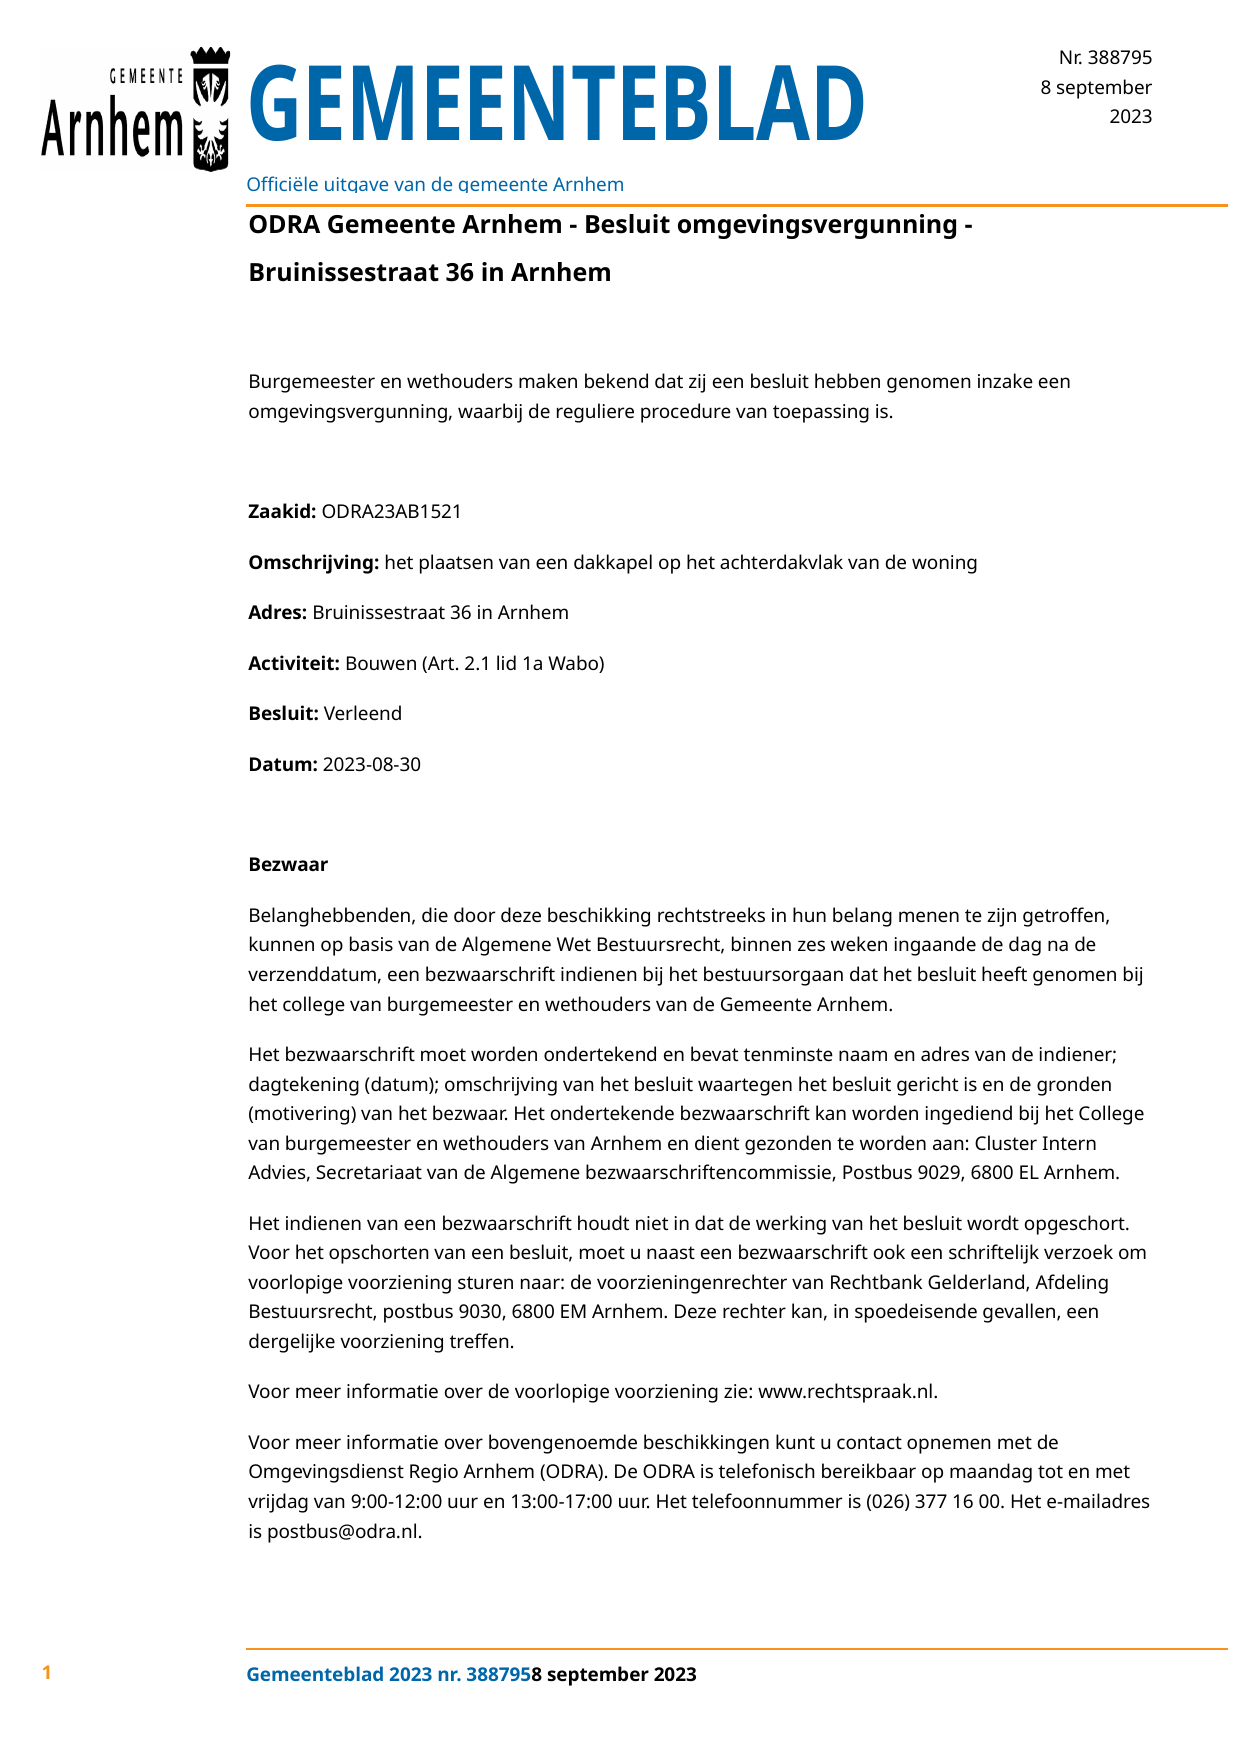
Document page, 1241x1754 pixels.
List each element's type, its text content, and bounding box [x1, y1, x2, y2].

text Activiteit: Bouwen (Art. 2.1 lid 1a Wabo) [248, 650, 1152, 676]
text Besluit: Verleend [248, 700, 1152, 726]
text Bezwaar [248, 852, 1152, 877]
text Adres: Bruinissestraat 36 in Arnhem [248, 599, 1152, 625]
text Omschrijving: het plaatsen van een dakkapel op het achterdakvlak van de woning [248, 549, 1152, 575]
text Zaakid: ODRA23AB1521 [248, 499, 1152, 524]
text Het bezwaarschrift moet worden ondertekend en bevat tenminste naam en adres van de indiener; dagtekening (datum); omschrijving van het besluit waartegen het besluit gericht is en de gronden (motivering) van het bezwaar. Het ondertekende bezwaarschrift kan worden ingediend bij het College van burgemeester en wethouders van Arnhem en dient gezonden te worden aan: Cluster Intern Advies, Secretariaat van de Algemene bezwaarschriftencommissie, Postbus 9029, 6800 EL Arnhem. [248, 1041, 1152, 1185]
text Belanghebbenden, die door deze beschikking rechtstreeks in hun belang menen te zijn getroffen, kunnen op basis van de Algemene Wet Bestuursrecht, binnen zes weken ingaande de dag na de verzenddatum, een bezwaarschrift indienen bij het bestuursorgaan dat het besluit heeft genomen bij het college van burgemeester en wethouders van de Gemeente Arnhem. [248, 902, 1152, 1017]
text Datum: 2023-08-30 [248, 751, 1152, 777]
text Burgemeester en wethouders maken bekend dat zij een besluit hebben genomen inzake een omgevingsvergunning, waarbij de reguliere procedure van toepassing is. [248, 368, 1152, 424]
picture [41, 47, 231, 172]
text ODRA Gemeente Arnhem - Besluit omgevingsvergunning - Bruinissestraat 36 in Arnhem [248, 207, 1152, 288]
text Het indienen van een bezwaarschrift houdt niet in dat de werking van het besluit wordt opgeschort. Voor het opschorten van een besluit, moet u naast een bezwaarschrift ook een schriftelijk verzoek om voorlopige voorziening sturen naar: de voorzieningenrechter van Rechtbank Gelderland, Afdeling Bestuursrecht, postbus 9030, 6800 EM Arnhem. Deze rechter kan, in spoedeisende gevallen, een dergelijke voorziening treffen. [248, 1210, 1152, 1354]
text Voor meer informatie over de voorlopige voorziening zie: www.rechtspraak.nl. [248, 1379, 1152, 1404]
text Voor meer informatie over bovengenoemde beschikkingen kunt u contact opnemen met de Omgevingsdienst Regio Arnhem (ODRA). De ODRA is telefonisch bereikbaar op maandag tot en met vrijdag van 9:00-12:00 uur en 13:00-17:00 uur. Het telefoonnummer is (026) 377 16 00. Het e-mailadres is postbus@odra.nl. [248, 1429, 1152, 1544]
